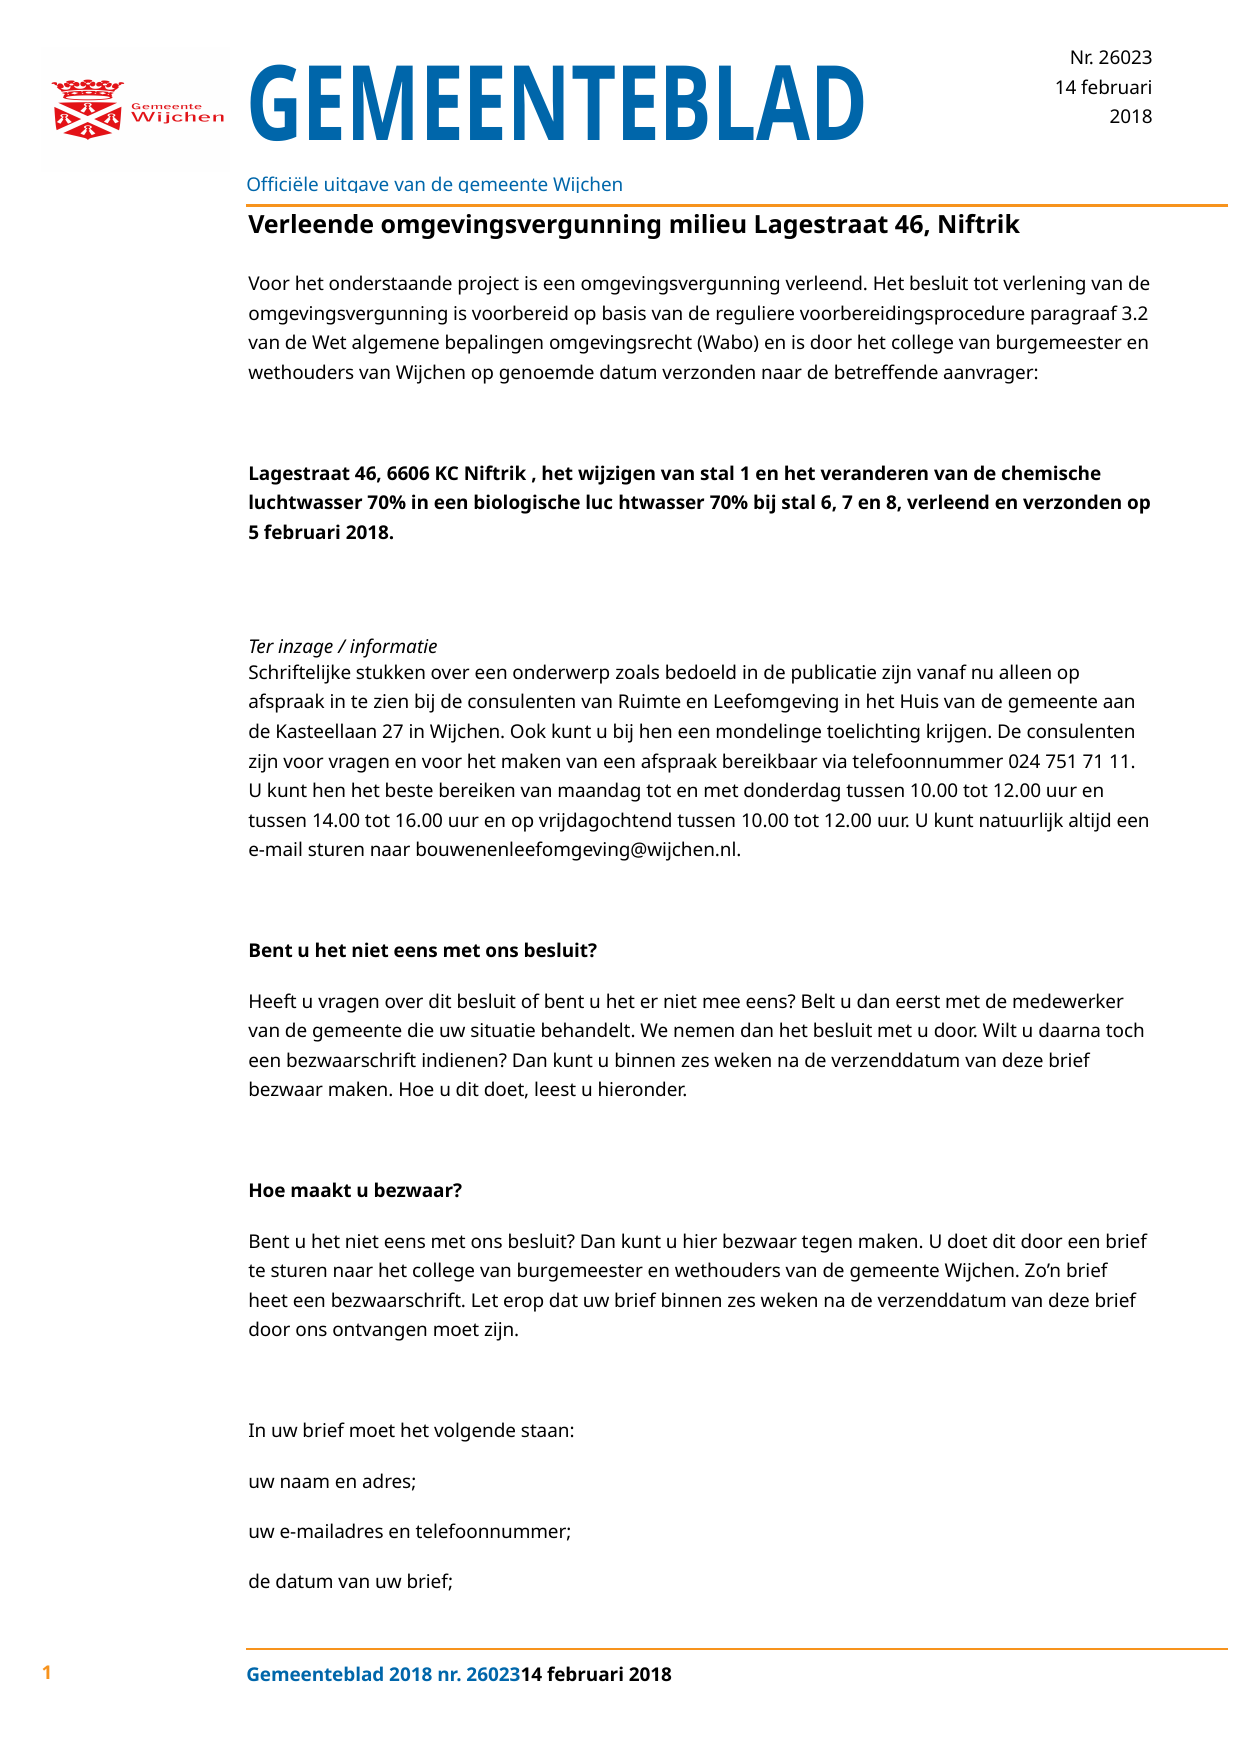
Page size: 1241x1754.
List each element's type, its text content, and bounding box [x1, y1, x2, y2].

text Voor het onderstaande project is een omgevingsvergunning verleend. Het besluit tot verlening van de omgevingsvergunning is voorbereid op basis van de reguliere voorbereidingsprocedure paragraaf 3.2 van de Wet algemene bepalingen omgevingsrecht (Wabo) en is door het college van burgemeester en wethouders van Wijchen op genoemde datum verzonden naar de betreffende aanvrager: [248, 270, 1152, 385]
text de datum van uw brief; [248, 1569, 1152, 1594]
text Ter inzage / informatie [248, 633, 1152, 659]
text uw naam en adres; [248, 1468, 1152, 1494]
text Bent u het niet eens met ons besluit? [248, 937, 1152, 963]
text In uw brief moet het volgende staan: [248, 1417, 1152, 1443]
text Hoe maakt u bezwaar? [248, 1177, 1152, 1203]
text Schriftelijke stukken over een onderwerp zoals bedoeld in de publicatie zijn vanaf nu alleen op afspraak in te zien bij de consulenten van Ruimte en Leefomgeving in het Huis van de gemeente aan de Kasteellaan 27 in Wijchen. Ook kunt u bij hen een mondelinge toelichting krijgen. De consulenten zijn voor vragen en voor het maken van een afspraak bereikbaar via telefoonnummer 024 751 71 11. U kunt hen het beste bereiken van maandag tot en met donderdag tussen 10.00 tot 12.00 uur en tussen 14.00 tot 16.00 uur en op vrijdagochtend tussen 10.00 tot 12.00 uur. U kunt natuurlijk altijd een e-mail sturen naar bouwenenleefomgeving@wijchen.nl. [248, 659, 1152, 862]
text Lagestraat 46, 6606 KC Niftrik , het wijzigen van stal 1 en het veranderen van de chemische luchtwasser 70% in een biologische luc htwasser 70% bij stal 6, 7 en 8, verleend en verzonden op 5 februari 2018. [248, 460, 1152, 545]
text Heeft u vragen over dit besluit of bent u het er niet mee eens? Belt u dan eerst met de medewerker van de gemeente die uw situatie behandelt. We nemen dan het besluit met u door. Wilt u daarna toch een bezwaarschrift indienen? Dan kunt u binnen zes weken na de verzenddatum van deze brief bezwaar maken. Hoe u dit doet, leest u hieronder. [248, 988, 1152, 1102]
text Bent u het niet eens met ons besluit? Dan kunt u hier bezwaar tegen maken. U doet dit door een brief te sturen naar het college van burgemeester en wethouders van de gemeente Wijchen. Zo’n brief heet een bezwaarschrift. Let erop dat uw brief binnen zes weken na de verzenddatum van deze brief door ons ontvangen moet zijn. [248, 1228, 1152, 1342]
picture [41, 47, 231, 172]
text Verleende omgevingsvergunning milieu Lagestraat 46, Niftrik [248, 207, 1152, 241]
text uw e-mailadres en telefoonnummer; [248, 1518, 1152, 1544]
